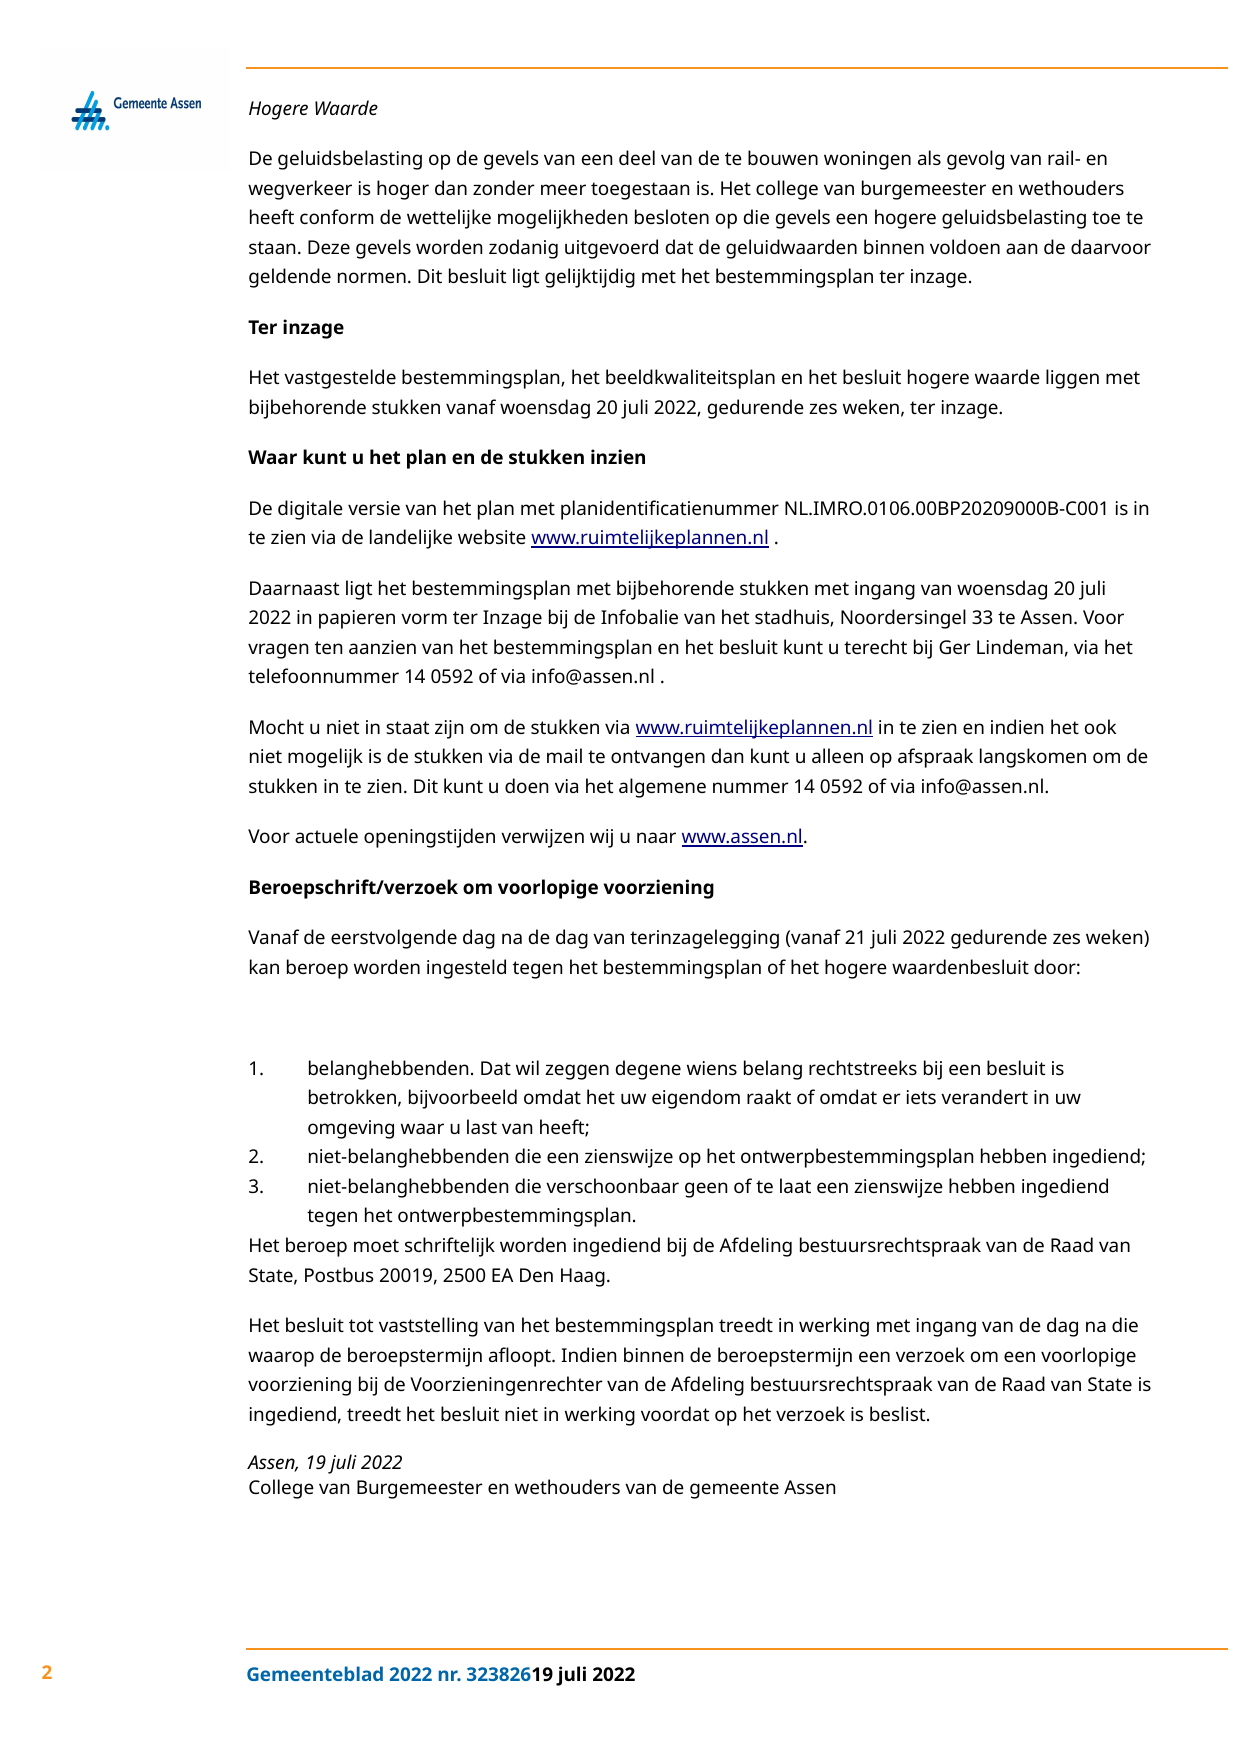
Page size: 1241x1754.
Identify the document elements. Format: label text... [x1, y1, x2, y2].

text Vanaf de eerstvolgende dag na de dag van terinzagelegging (vanaf 21 juli 2022 gedurende zes weken) kan beroep worden ingesteld tegen het bestemmingsplan of het hogere waardenbesluit door: [248, 924, 1152, 980]
text Voor actuele openingstijden verwijzen wij u naar www.assen.nl. [248, 823, 1152, 849]
text Mocht u niet in staat zijn om de stukken via www.ruimtelijkeplannen.nl in te zien en indien het ook niet mogelijk is de stukken via de mail te ontvangen dan kunt u alleen op afspraak langskomen om de stukken in te zien. Dit kunt u doen via het algemene nummer 14 0592 of via info@assen.nl. [248, 714, 1152, 799]
text De geluidsbelasting op de gevels van een deel van de te bouwen woningen als gevolg van rail- en wegverkeer is hoger dan zonder meer toegestaan is. Het college van burgemeester en wethouders heeft conform de wettelijke mogelijkheden besloten op die gevels een hogere geluidsbelasting toe te staan. Deze gevels worden zodanig uitgevoerd dat de geluidwaarden binnen voldoen aan de daarvoor geldende normen. Dit besluit ligt gelijktijdig met het bestemmingsplan ter inzage. [248, 145, 1152, 289]
list belanghebbenden. Dat wil zeggen degene wiens belang rechtstreeks bij een besluit is betrokken, bijvoorbeeld omdat het uw eigendom raakt of omdat er iets verandert in uw omgeving waar u last van heeft; [248, 1055, 1152, 1140]
text Het beroep moet schriftelijk worden ingediend bij de Afdeling bestuursrechtspraak van de Raad van State, Postbus 20019, 2500 EA Den Haag. [248, 1232, 1152, 1288]
text College van Burgemeester en wethouders van de gemeente Assen [248, 1474, 1152, 1500]
text Ter inzage [248, 314, 1152, 340]
text Het vastgestelde bestemmingsplan, het beeldkwaliteitsplan en het besluit hogere waarde liggen met bijbehorende stukken vanaf woensdag 20 juli 2022, gedurende zes weken, ter inzage. [248, 364, 1152, 420]
text Beroepschrift/verzoek om voorlopige voorziening [248, 874, 1152, 900]
text Assen, 19 juli 2022 [248, 1449, 1152, 1474]
text Het besluit tot vaststelling van het bestemmingsplan treedt in werking met ingang van de dag na die waarop de beroepstermijn afloopt. Indien binnen de beroepstermijn een verzoek om een voorlopige voorziening bij de Voorzieningenrechter van de Afdeling bestuursrechtspraak van de Raad van State is ingediend, treedt het besluit niet in werking voordat op het verzoek is beslist. [248, 1312, 1152, 1427]
text Daarnaast ligt het bestemmingsplan met bijbehorende stukken met ingang van woensdag 20 juli 2022 in papieren vorm ter Inzage bij de Infobalie van het stadhuis, Noordersingel 33 te Assen. Voor vragen ten aanzien van het bestemmingsplan en het besluit kunt u terecht bij Ger Lindeman, via het telefoonnummer 14 0592 of via info@assen.nl . [248, 575, 1152, 689]
list niet-belanghebbenden die een zienswijze op het ontwerpbestemmingsplan hebben ingediend; [248, 1143, 1152, 1169]
text Waar kunt u het plan en de stukken inzien [248, 444, 1152, 470]
text De digitale versie van het plan met planidentificatienummer NL.IMRO.0106.00BP20209000B-C001 is in te zien via de landelijke website www.ruimtelijkeplannen.nl . [248, 495, 1152, 550]
picture [41, 47, 231, 172]
text Hogere Waarde [248, 95, 1152, 121]
list niet-belanghebbenden die verschoonbaar geen of te laat een zienswijze hebben ingediend tegen het ontwerpbestemmingsplan. [248, 1173, 1152, 1228]
